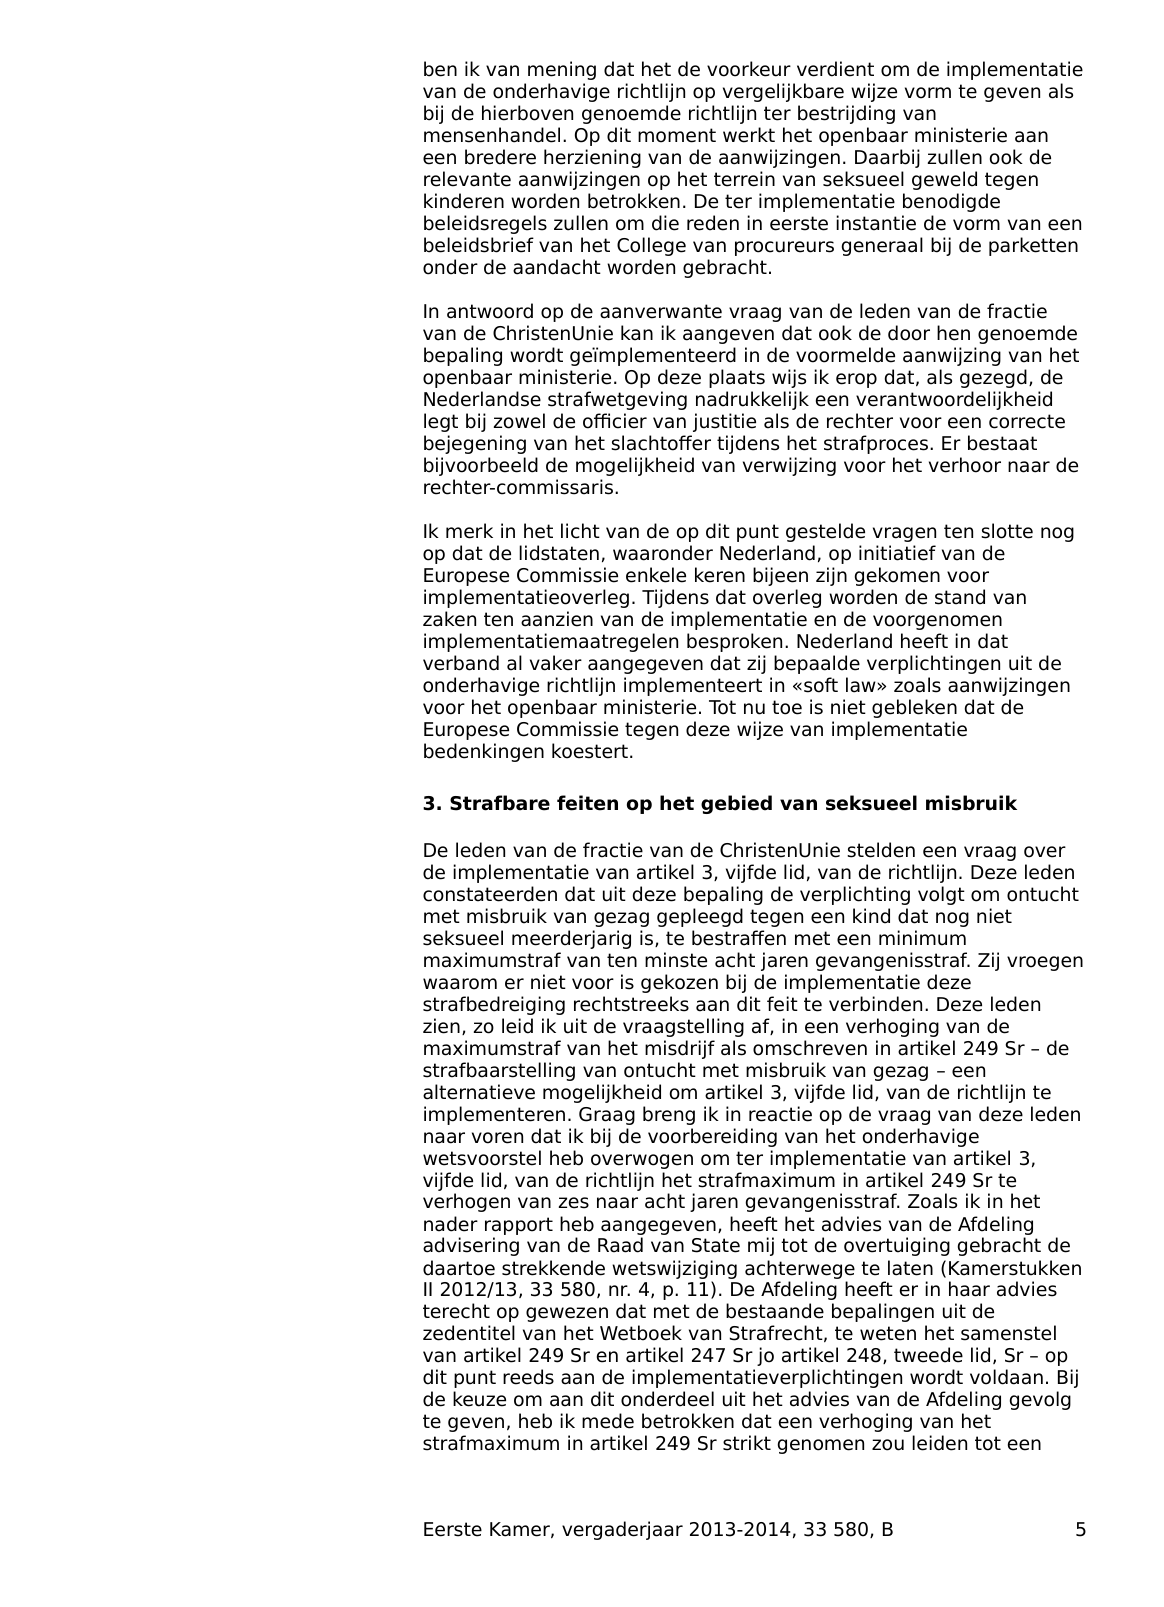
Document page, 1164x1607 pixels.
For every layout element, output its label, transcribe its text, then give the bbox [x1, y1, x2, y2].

text Ik merk in het licht van de op dit punt gestelde vragen ten slotte nog op dat de lidstaten, waaronder Nederland, op initiatief van de Europese Commissie enkele keren bijeen zijn gekomen voor implementatieoverleg. Tijdens dat overleg worden de stand van zaken ten aanzien van de implementatie en de voorgenomen implementatiemaatregelen besproken. Nederland heeft in dat verband al vaker aangegeven dat zij bepaalde verplichtingen uit de onderhavige richtlijn implementeert in «soft law» zoals aanwijzingen voor het openbaar ministerie. Tot nu toe is niet gebleken dat de Europese Commissie tegen deze wijze van implementatie bedenkingen koestert. [422, 521, 1087, 763]
subtitle 3. Strafbare feiten op het gebied van seksueel misbruik [422, 793, 1087, 815]
text In antwoord op de aanverwante vraag van de leden van de fractie van de ChristenUnie kan ik aangeven dat ook de door hen genoemde bepaling wordt geïmplementeerd in de voormelde aanwijzing van het openbaar ministerie. Op deze plaats wijs ik erop dat, als gezegd, de Nederlandse strafwetgeving nadrukkelijk een verantwoordelijkheid legt bij zowel de officier van justitie als de rechter voor een correcte bejegening van het slachtoffer tijdens het strafproces. Er bestaat bijvoorbeeld de mogelijkheid van verwijzing voor het verhoor naar de rechter-commissaris. [422, 301, 1087, 499]
text ben ik van mening dat het de voorkeur verdient om de implementatie van de onderhavige richtlijn op vergelijkbare wijze vorm te geven als bij de hierboven genoemde richtlijn ter bestrijding van mensenhandel. Op dit moment werkt het openbaar ministerie aan een bredere herziening van de aanwijzingen. Daarbij zullen ook de relevante aanwijzingen op het terrein van seksueel geweld tegen kinderen worden betrokken. De ter implementatie benodigde beleidsregels zullen om die reden in eerste instantie de vorm van een beleidsbrief van het College van procureurs generaal bij de parketten onder de aandacht worden gebracht. [422, 59, 1087, 279]
text De leden van de fractie van de ChristenUnie stelden een vraag over de implementatie van artikel 3, vijfde lid, van de richtlijn. Deze leden constateerden dat uit deze bepaling de verplichting volgt om ontucht met misbruik van gezag gepleegd tegen een kind dat nog niet seksueel meerderjarig is, te bestraffen met een minimum maximumstraf van ten minste acht jaren gevangenisstraf. Zij vroegen waarom er niet voor is gekozen bij de implementatie deze strafbedreiging rechtstreeks aan dit feit te verbinden. Deze leden zien, zo leid ik uit de vraagstelling af, in een verhoging van de maximumstraf van het misdrijf als omschreven in artikel 249 Sr – de strafbaarstelling van ontucht met misbruik van gezag – een alternatieve mogelijkheid om artikel 3, vijfde lid, van de richtlijn te implementeren. Graag breng ik in reactie op de vraag van deze leden naar voren dat ik bij de voorbereiding van het onderhavige wetsvoorstel heb overwogen om ter implementatie van artikel 3, vijfde lid, van de richtlijn het strafmaximum in artikel 249 Sr te verhogen van zes naar acht jaren gevangenisstraf. Zoals ik in het nader rapport heb aangegeven, heeft het advies van de Afdeling advisering van de Raad van State mij tot de overtuiging gebracht de daartoe strekkende wetswijziging achterwege te laten (Kamerstukken II 2012/13, 33 580, nr. 4, p. 11). De Afdeling heeft er in haar advies terecht op gewezen dat met de bestaande bepalingen uit de zedentitel van het Wetboek van Strafrecht, te weten het samenstel van artikel 249 Sr en artikel 247 Sr jo artikel 248, tweede lid, Sr – op dit punt reeds aan de implementatieverplichtingen wordt voldaan. Bij de keuze om aan dit onderdeel uit het advies van de Afdeling gevolg te geven, heb ik mede betrokken dat een verhoging van het strafmaximum in artikel 249 Sr strikt genomen zou leiden tot een [422, 840, 1087, 1455]
